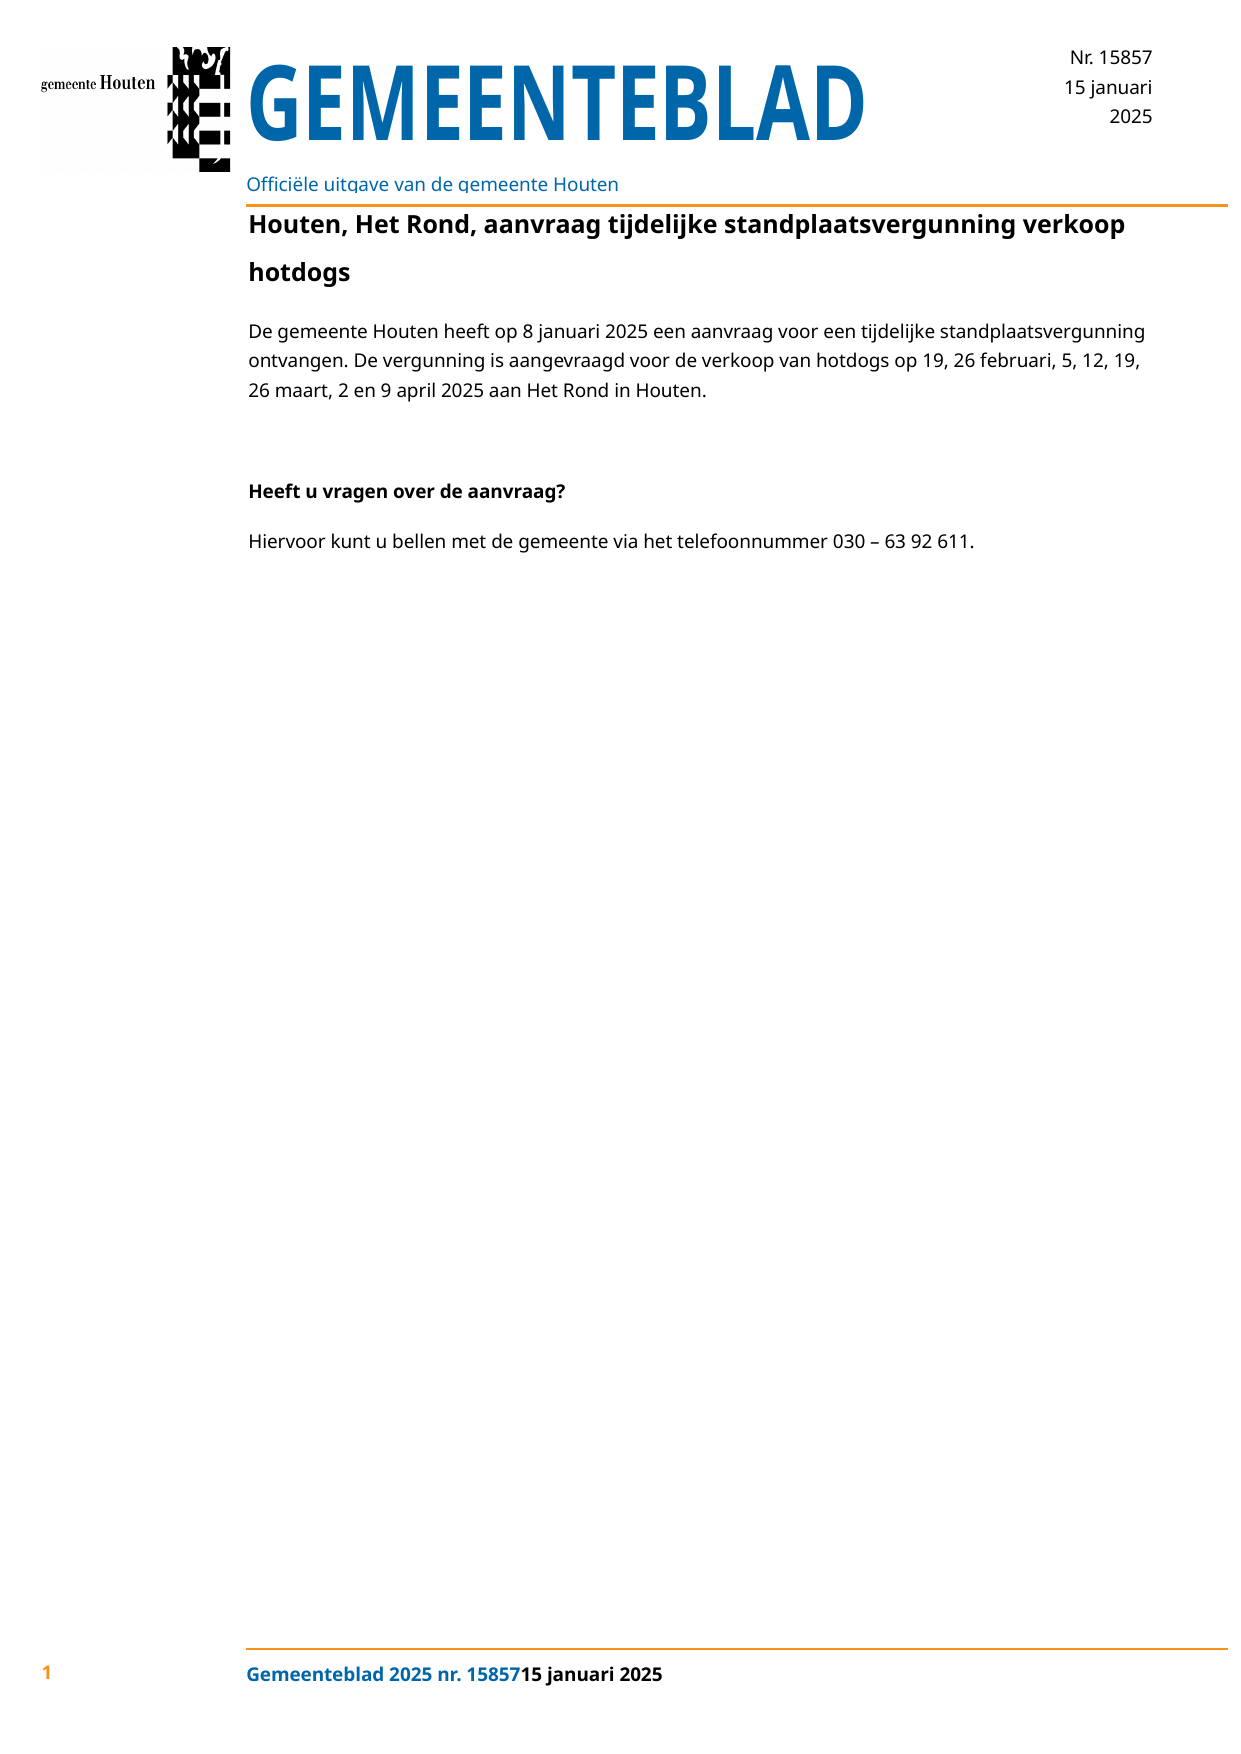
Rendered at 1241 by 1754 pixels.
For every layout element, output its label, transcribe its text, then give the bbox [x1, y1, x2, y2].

picture [41, 47, 231, 172]
text Hiervoor kunt u bellen met de gemeente via het telefoonnummer 030 – 63 92 611. [248, 528, 1152, 554]
text Houten, Het Rond, aanvraag tijdelijke standplaatsvergunning verkoop hotdogs [248, 207, 1152, 288]
text Heeft u vragen over de aanvraag? [248, 478, 1152, 504]
text De gemeente Houten heeft op 8 januari 2025 een aanvraag voor een tijdelijke standplaatsvergunning ontvangen. De vergunning is aangevraagd voor de verkoop van hotdogs op 19, 26 februari, 5, 12, 19, 26 maart, 2 en 9 april 2025 aan Het Rond in Houten. [248, 318, 1152, 403]
